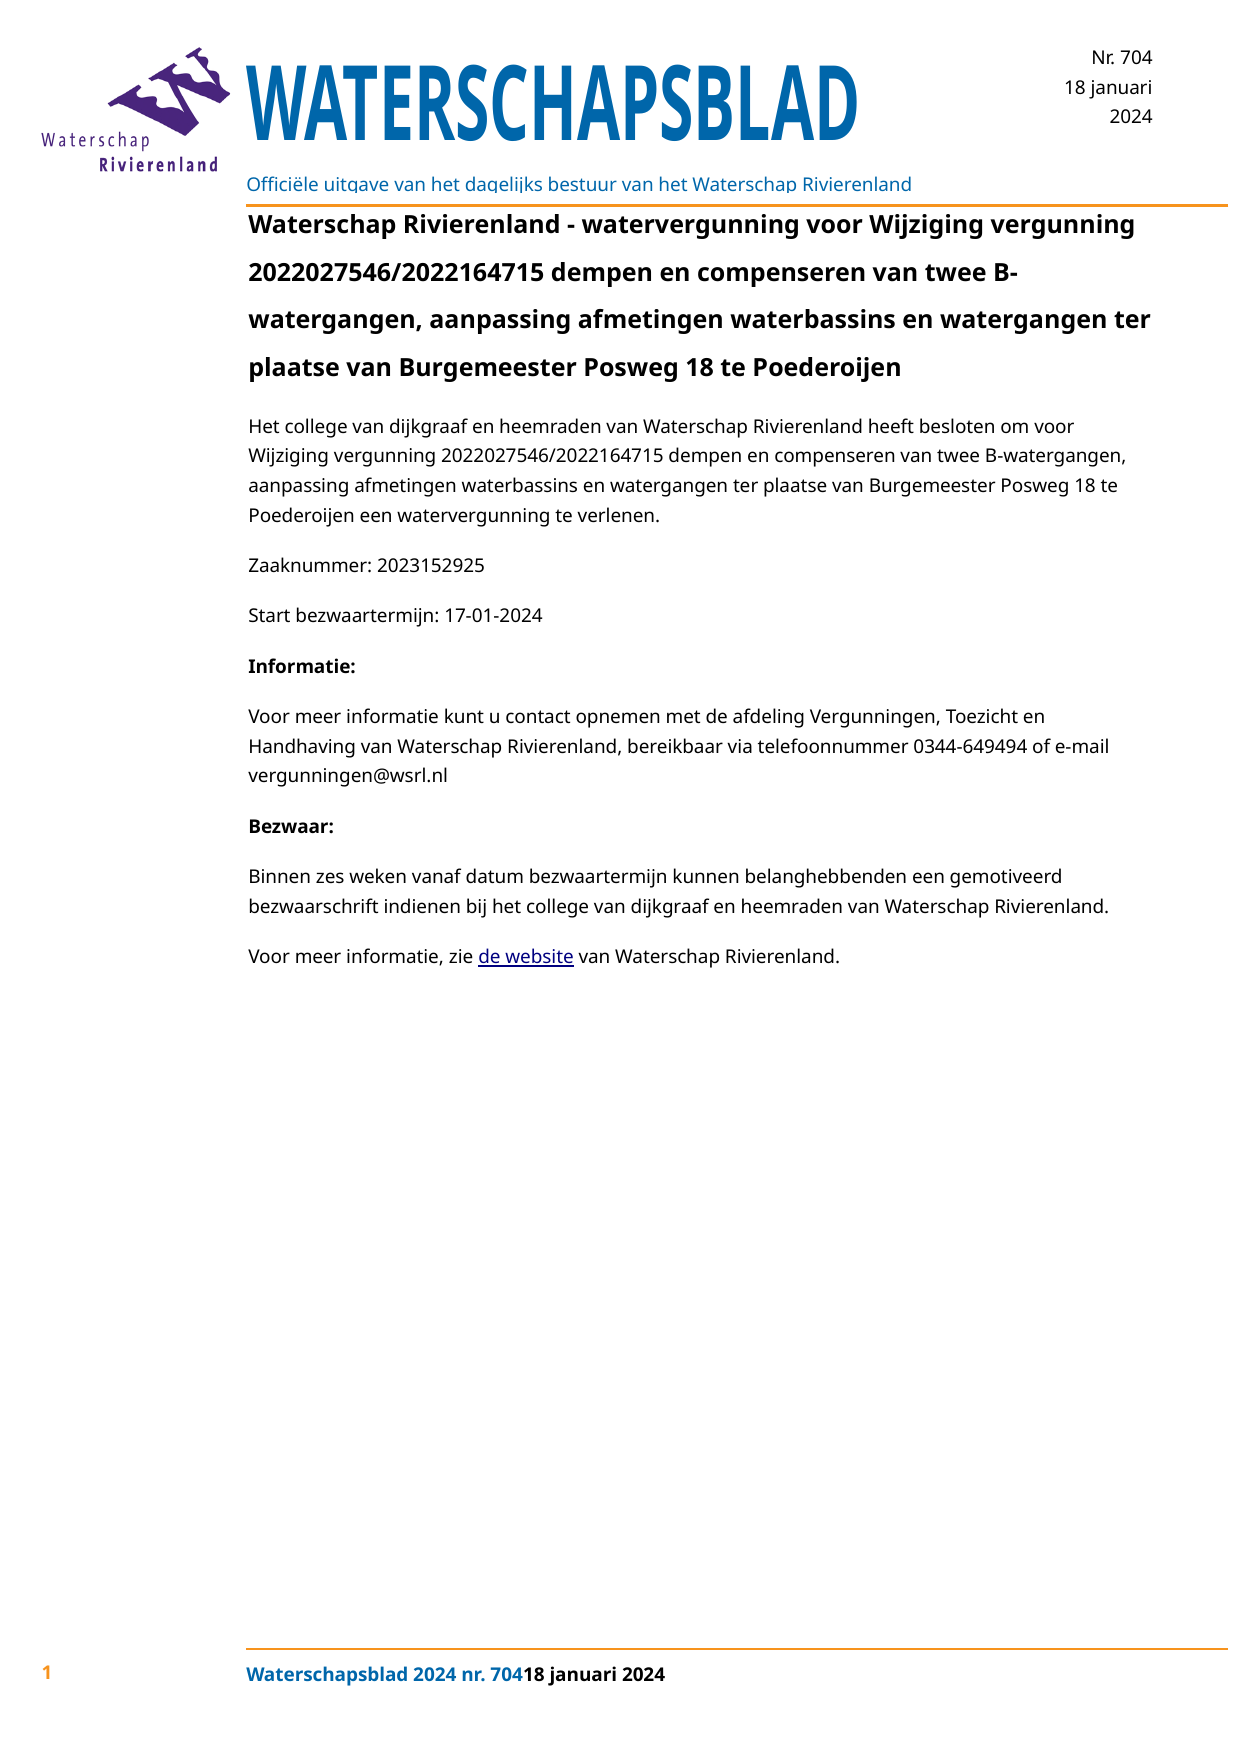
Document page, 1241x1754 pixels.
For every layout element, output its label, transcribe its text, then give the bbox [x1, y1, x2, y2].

text Waterschap Rivierenland - watervergunning voor Wijziging vergunning 2022027546/2022164715 dempen en compenseren van twee B-watergangen, aanpassing afmetingen waterbassins en watergangen ter plaatse van Burgemeester Posweg 18 te Poederoijen [248, 207, 1152, 384]
text Voor meer informatie, zie de website van Waterschap Rivierenland. [248, 943, 1152, 969]
text Binnen zes weken vanaf datum bezwaartermijn kunnen belanghebbenden een gemotiveerd bezwaarschrift indienen bij het college van dijkgraaf en heemraden van Waterschap Rivierenland. [248, 863, 1152, 919]
text Het college van dijkgraaf en heemraden van Waterschap Rivierenland heeft besloten om voor Wijziging vergunning 2022027546/2022164715 dempen en compenseren van twee B-watergangen, aanpassing afmetingen waterbassins en watergangen ter plaatse van Burgemeester Posweg 18 te Poederoijen een watervergunning te verlenen. [248, 413, 1152, 528]
text Bezwaar: [248, 813, 1152, 839]
picture [41, 47, 231, 172]
text Start bezwaartermijn: 17-01-2024 [248, 603, 1152, 628]
text Voor meer informatie kunt u contact opnemen met de afdeling Vergunningen, Toezicht en Handhaving van Waterschap Rivierenland, bereikbaar via telefoonnummer 0344-649494 of e-mail vergunningen@wsrl.nl [248, 703, 1152, 788]
text Informatie: [248, 653, 1152, 679]
text Zaaknummer: 2023152925 [248, 552, 1152, 578]
